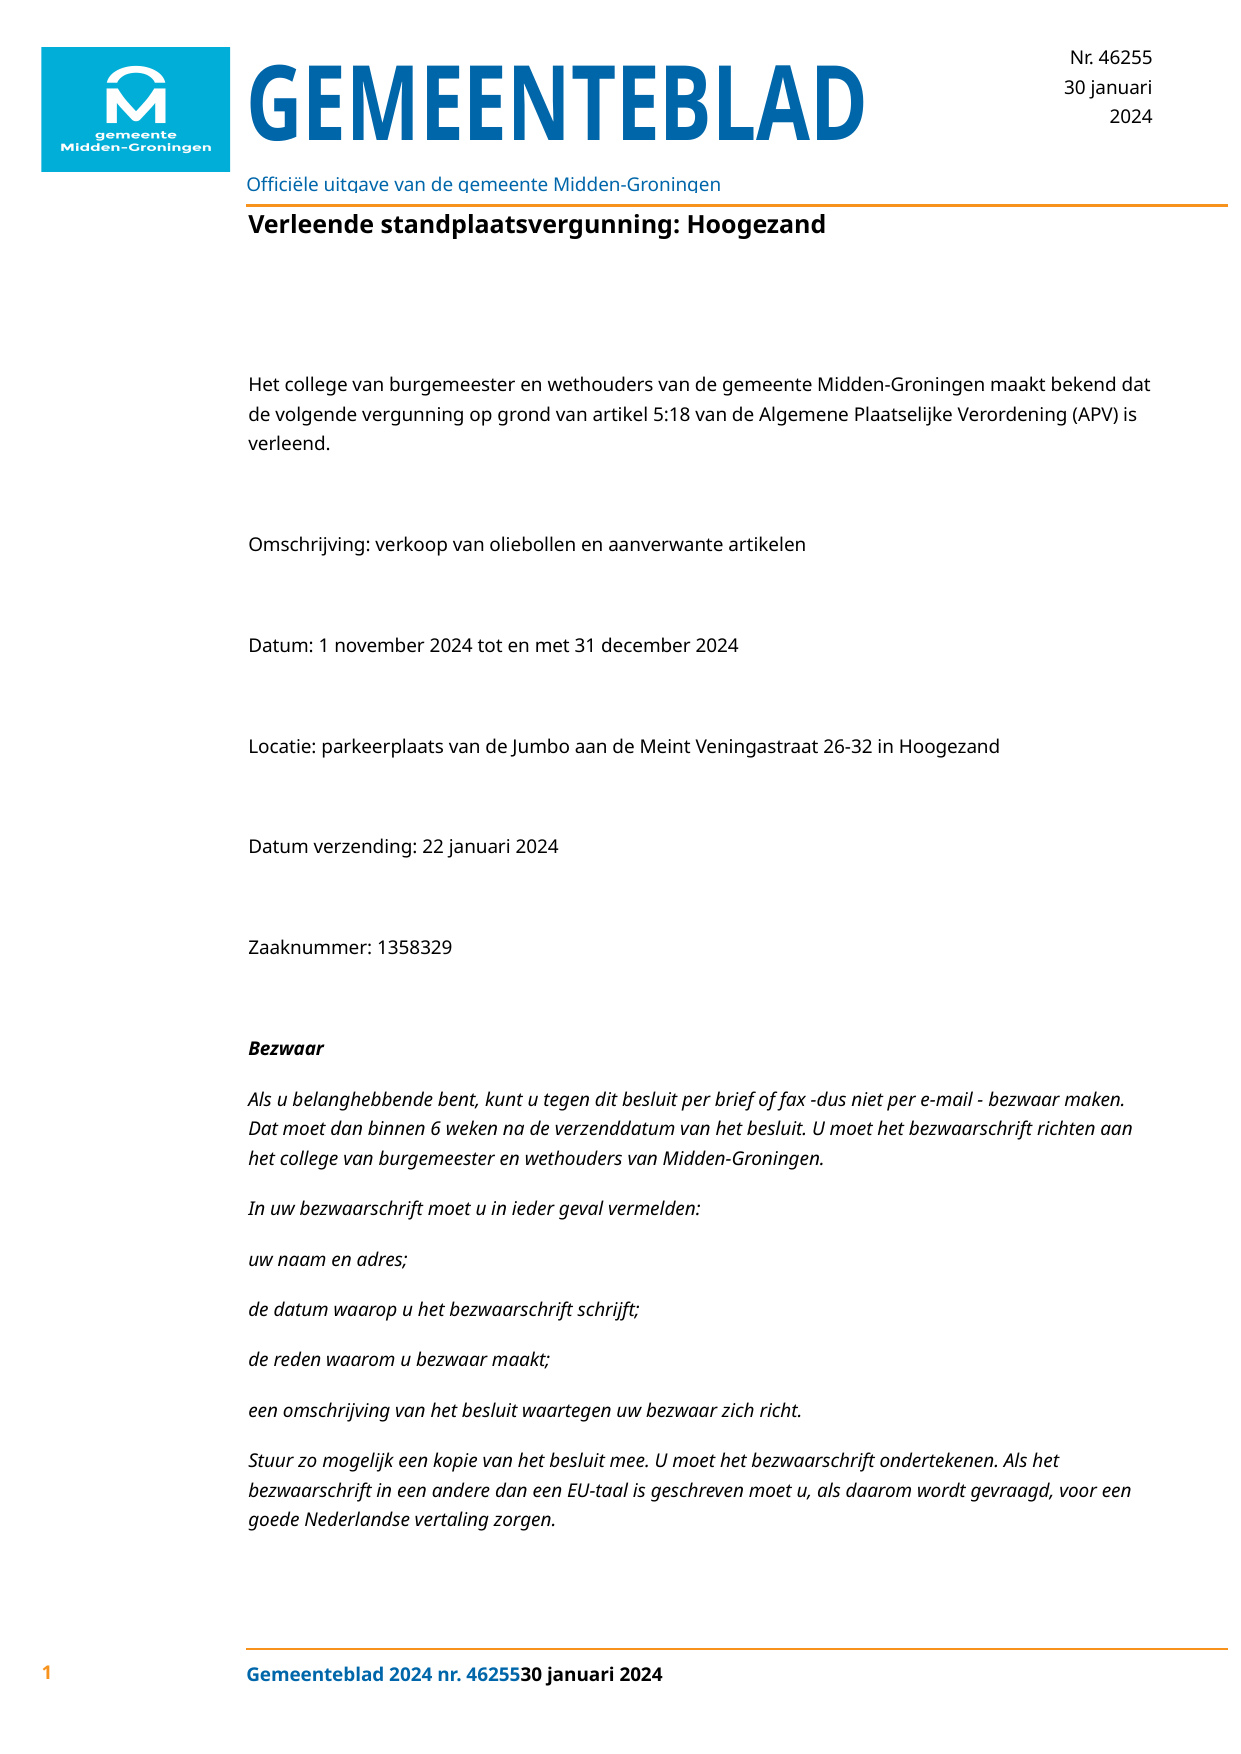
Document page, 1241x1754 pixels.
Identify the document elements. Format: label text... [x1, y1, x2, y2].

text Als u belanghebbende bent, kunt u tegen dit besluit per brief of fax -dus niet per e-mail - bezwaar maken. Dat moet dan binnen 6 weken na de verzenddatum van het besluit. U moet het bezwaarschrift richten aan het college van burgemeester en wethouders van Midden-Groningen. [248, 1086, 1152, 1171]
text Verleende standplaatsvergunning: Hoogezand [248, 207, 1152, 241]
picture [107, 89, 165, 122]
text Het college van burgemeester en wethouders van de gemeente Midden-Groningen maakt bekend dat de volgende vergunning op grond van artikel 5:18 van de Algemene Plaatselijke Verordening (APV) is verleend. [248, 371, 1152, 456]
text de reden waarom u bezwaar maakt; [248, 1347, 1152, 1372]
text Stuur zo mogelijk een kopie van het besluit mee. U moet het bezwaarschrift ondertekenen. Als het bezwaarschrift in een andere dan een EU-taal is geschreven moet u, als daarom wordt gevraagd, voor een goede Nederlandse vertaling zorgen. [248, 1447, 1152, 1532]
text In uw bezwaarschrift moet u in ieder geval vermelden: [248, 1195, 1152, 1221]
text Datum verzending: 22 januari 2024 [248, 834, 1152, 859]
text Bezwaar [248, 1035, 1152, 1061]
text de datum waarop u het bezwaarschrift schrijft; [248, 1296, 1152, 1322]
text uw naam en adres; [248, 1246, 1152, 1271]
text Omschrijving: verkoop van oliebollen en aanverwante artikelen [248, 531, 1152, 557]
text een omschrijving van het besluit waartegen uw bezwaar zich richt. [248, 1397, 1152, 1423]
text Datum: 1 november 2024 tot en met 31 december 2024 [248, 632, 1152, 658]
picture [184, 146, 190, 153]
text Zaaknummer: 1358329 [248, 934, 1152, 960]
picture [108, 66, 164, 82]
text Locatie: parkeerplaats van de Jumbo aan de Meint Veningastraat 26-32 in Hoogezand [248, 733, 1152, 758]
